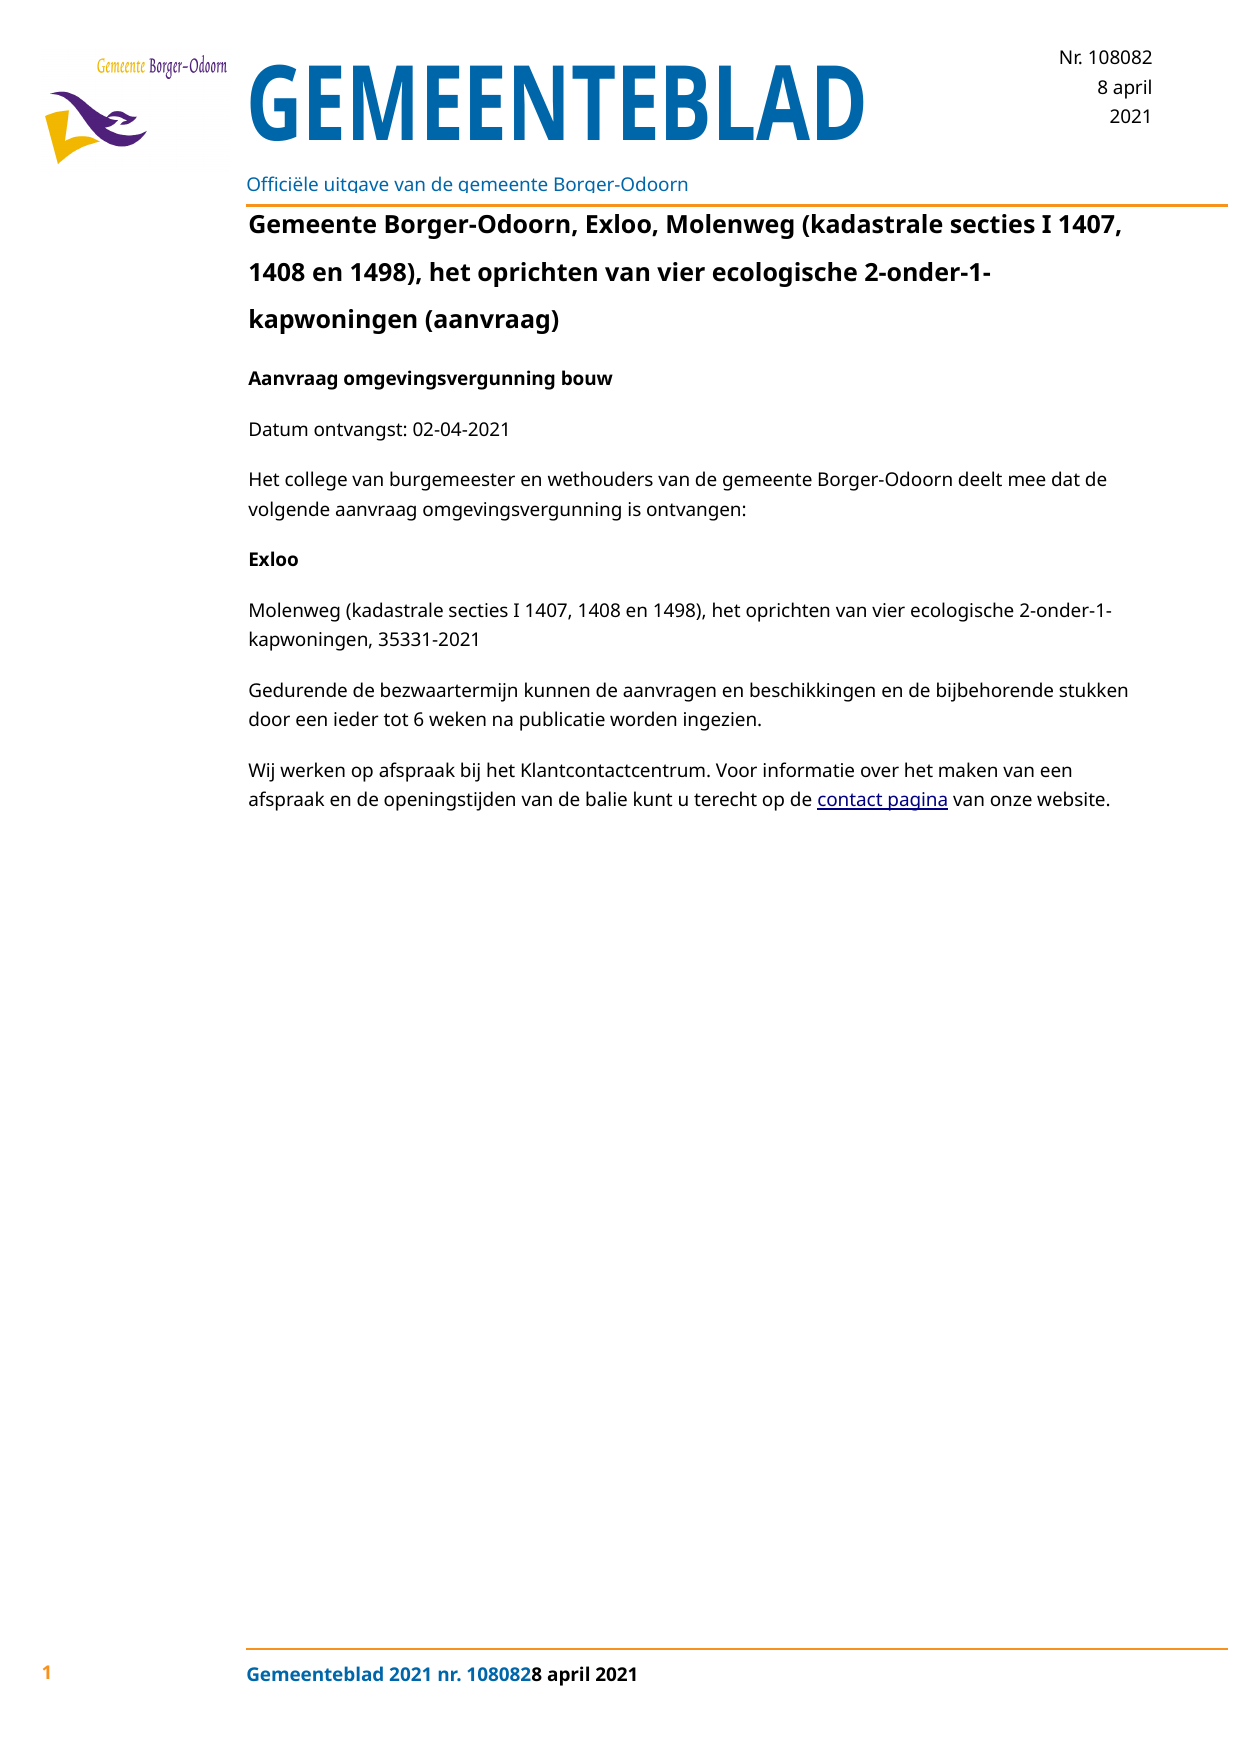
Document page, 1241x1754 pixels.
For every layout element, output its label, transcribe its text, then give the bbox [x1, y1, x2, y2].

text Datum ontvangst: 02-04-2021 [248, 416, 1152, 442]
text Exloo [248, 546, 1152, 572]
text Gedurende de bezwaartermijn kunnen de aanvragen en beschikkingen en de bijbehorende stukken door een ieder tot 6 weken na publicatie worden ingezien. [248, 677, 1152, 732]
text Het college van burgemeester en wethouders van de gemeente Borger-Odoorn deelt mee dat de volgende aanvraag omgevingsvergunning is ontvangen: [248, 466, 1152, 522]
text Wij werken op afspraak bij het Klantcontactcentrum. Voor informatie over het maken van een afspraak en de openingstijden van de balie kunt u terecht op de contact pagina van onze website. [248, 757, 1152, 812]
text Gemeente Borger-Odoorn, Exloo, Molenweg (kadastrale secties I 1407, 1408 en 1498), het oprichten van vier ecologische 2-onder-1-kapwoningen (aanvraag) [248, 207, 1152, 336]
text Molenweg (kadastrale secties I 1407, 1408 en 1498), het oprichten van vier ecologische 2-onder-1-kapwoningen, 35331-2021 [248, 597, 1152, 652]
text Aanvraag omgevingsvergunning bouw [248, 366, 1152, 391]
picture [41, 47, 231, 172]
